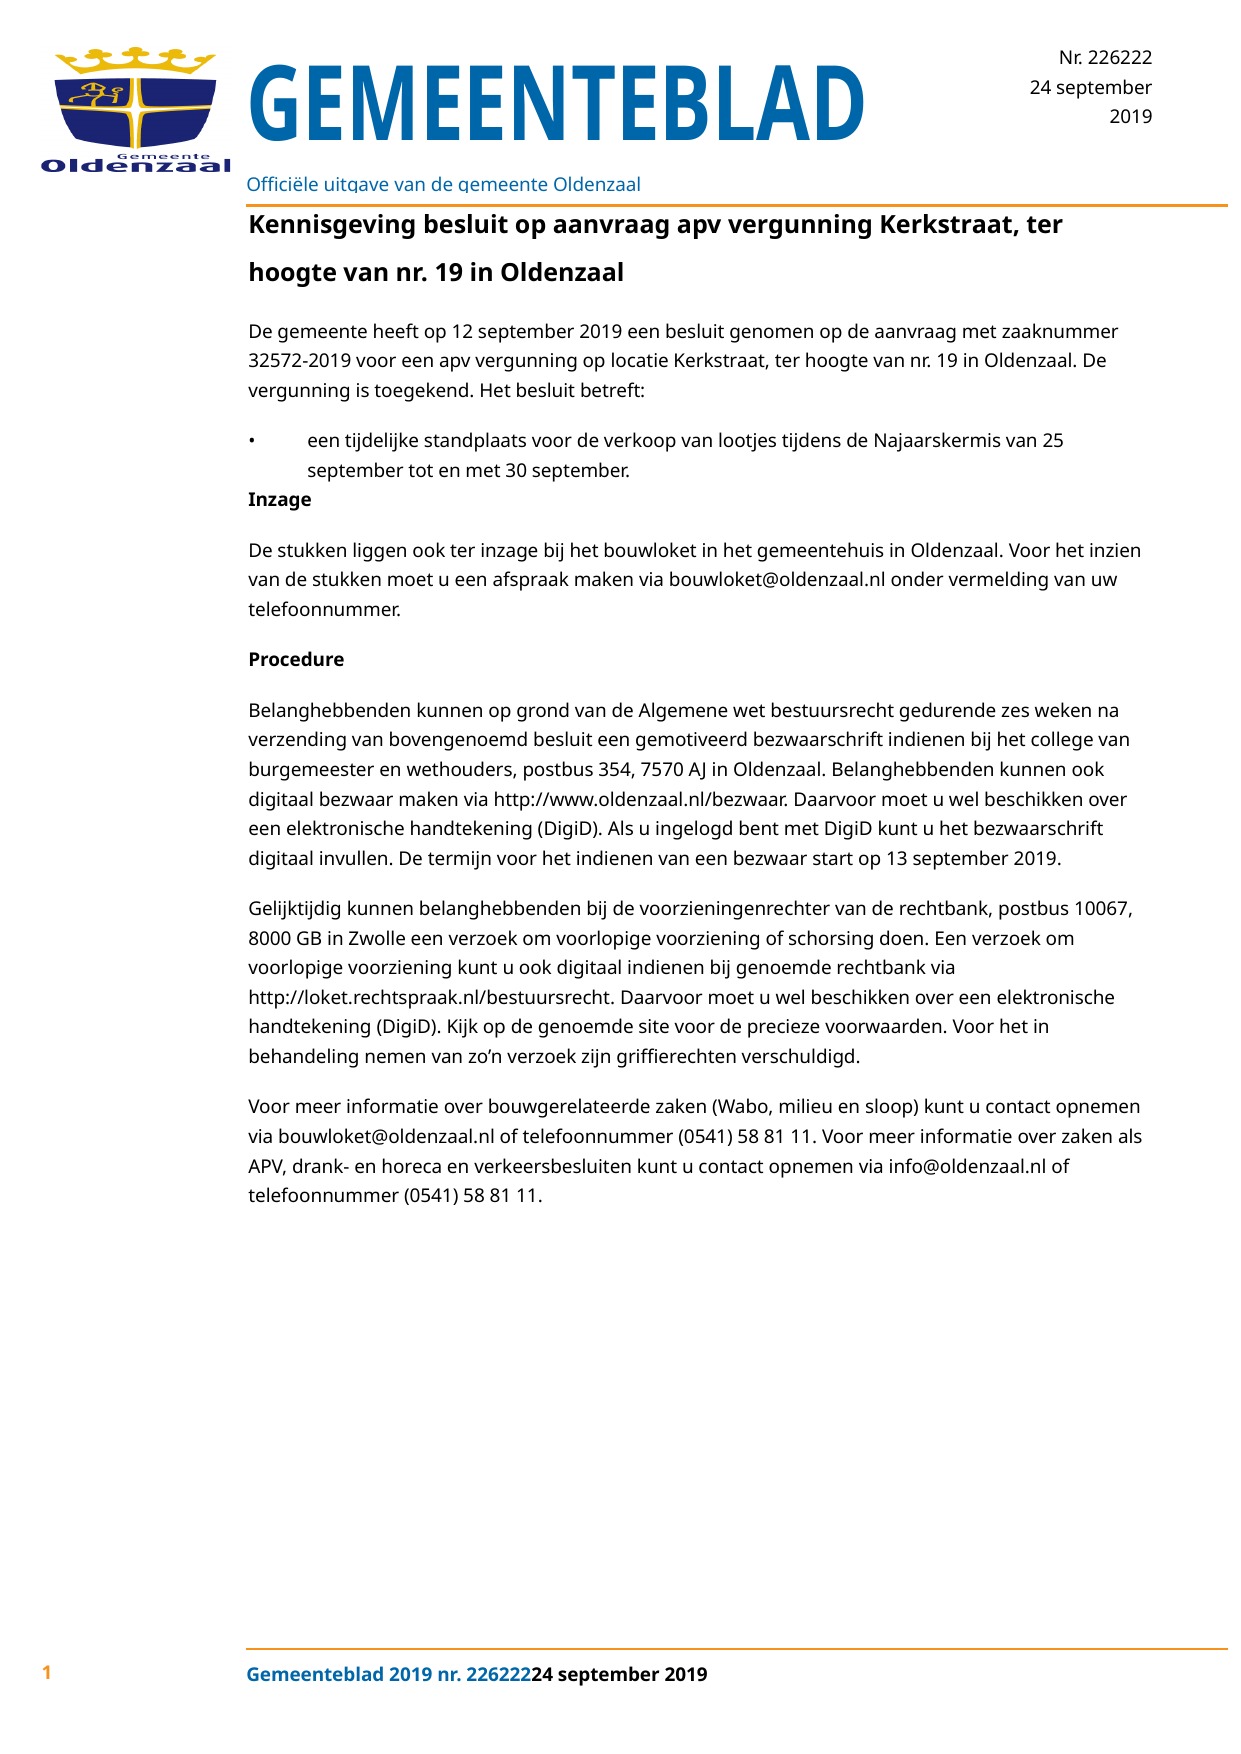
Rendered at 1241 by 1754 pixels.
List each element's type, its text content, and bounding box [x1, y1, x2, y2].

text Voor meer informatie over bouwgerelateerde zaken (Wabo, milieu en sloop) kunt u contact opnemen via bouwloket@oldenzaal.nl of telefoonnummer (0541) 58 81 11. Voor meer informatie over zaken als APV, drank- en horeca en verkeersbesluiten kunt u contact opnemen via info@oldenzaal.nl of telefoonnummer (0541) 58 81 11. [248, 1094, 1152, 1208]
picture [41, 47, 231, 172]
text Kennisgeving besluit op aanvraag apv vergunning Kerkstraat, ter hoogte van nr. 19 in Oldenzaal [248, 207, 1152, 288]
text Inzage [248, 487, 1152, 512]
list een tijdelijke standplaats voor de verkoop van lootjes tijdens de Najaarskermis van 25 september tot en met 30 september. [248, 427, 1152, 483]
text De gemeente heeft op 12 september 2019 een besluit genomen op de aanvraag met zaaknummer 32572-2019 voor een apv vergunning op locatie Kerkstraat, ter hoogte van nr. 19 in Oldenzaal. De vergunning is toegekend. Het besluit betreft: [248, 318, 1152, 403]
text De stukken liggen ook ter inzage bij het bouwloket in het gemeentehuis in Oldenzaal. Voor het inzien van de stukken moet u een afspraak maken via bouwloket@oldenzaal.nl onder vermelding van uw telefoonnummer. [248, 537, 1152, 622]
text Belanghebbenden kunnen op grond van de Algemene wet bestuursrecht gedurende zes weken na verzending van bovengenoemd besluit een gemotiveerd bezwaarschrift indienen bij het college van burgemeester en wethouders, postbus 354, 7570 AJ in Oldenzaal. Belanghebbenden kunnen ook digitaal bezwaar maken via http://www.oldenzaal.nl/bezwaar. Daarvoor moet u wel beschikken over een elektronische handtekening (DigiD). Als u ingelogd bent met DigiD kunt u het bezwaarschrift digitaal invullen. De termijn voor het indienen van een bezwaar start op 13 september 2019. [248, 697, 1152, 871]
text Procedure [248, 647, 1152, 672]
text Gelijktijdig kunnen belanghebbenden bij de voorzieningenrechter van de rechtbank, postbus 10067, 8000 GB in Zwolle een verzoek om voorlopige voorziening of schorsing doen. Een verzoek om voorlopige voorziening kunt u ook digitaal indienen bij genoemde rechtbank via http://loket.rechtspraak.nl/bestuursrecht. Daarvoor moet u wel beschikken over een elektronische handtekening (DigiD). Kijk op de genoemde site voor de precieze voorwaarden. Voor het in behandeling nemen van zo’n verzoek zijn griffierechten verschuldigd. [248, 895, 1152, 1069]
